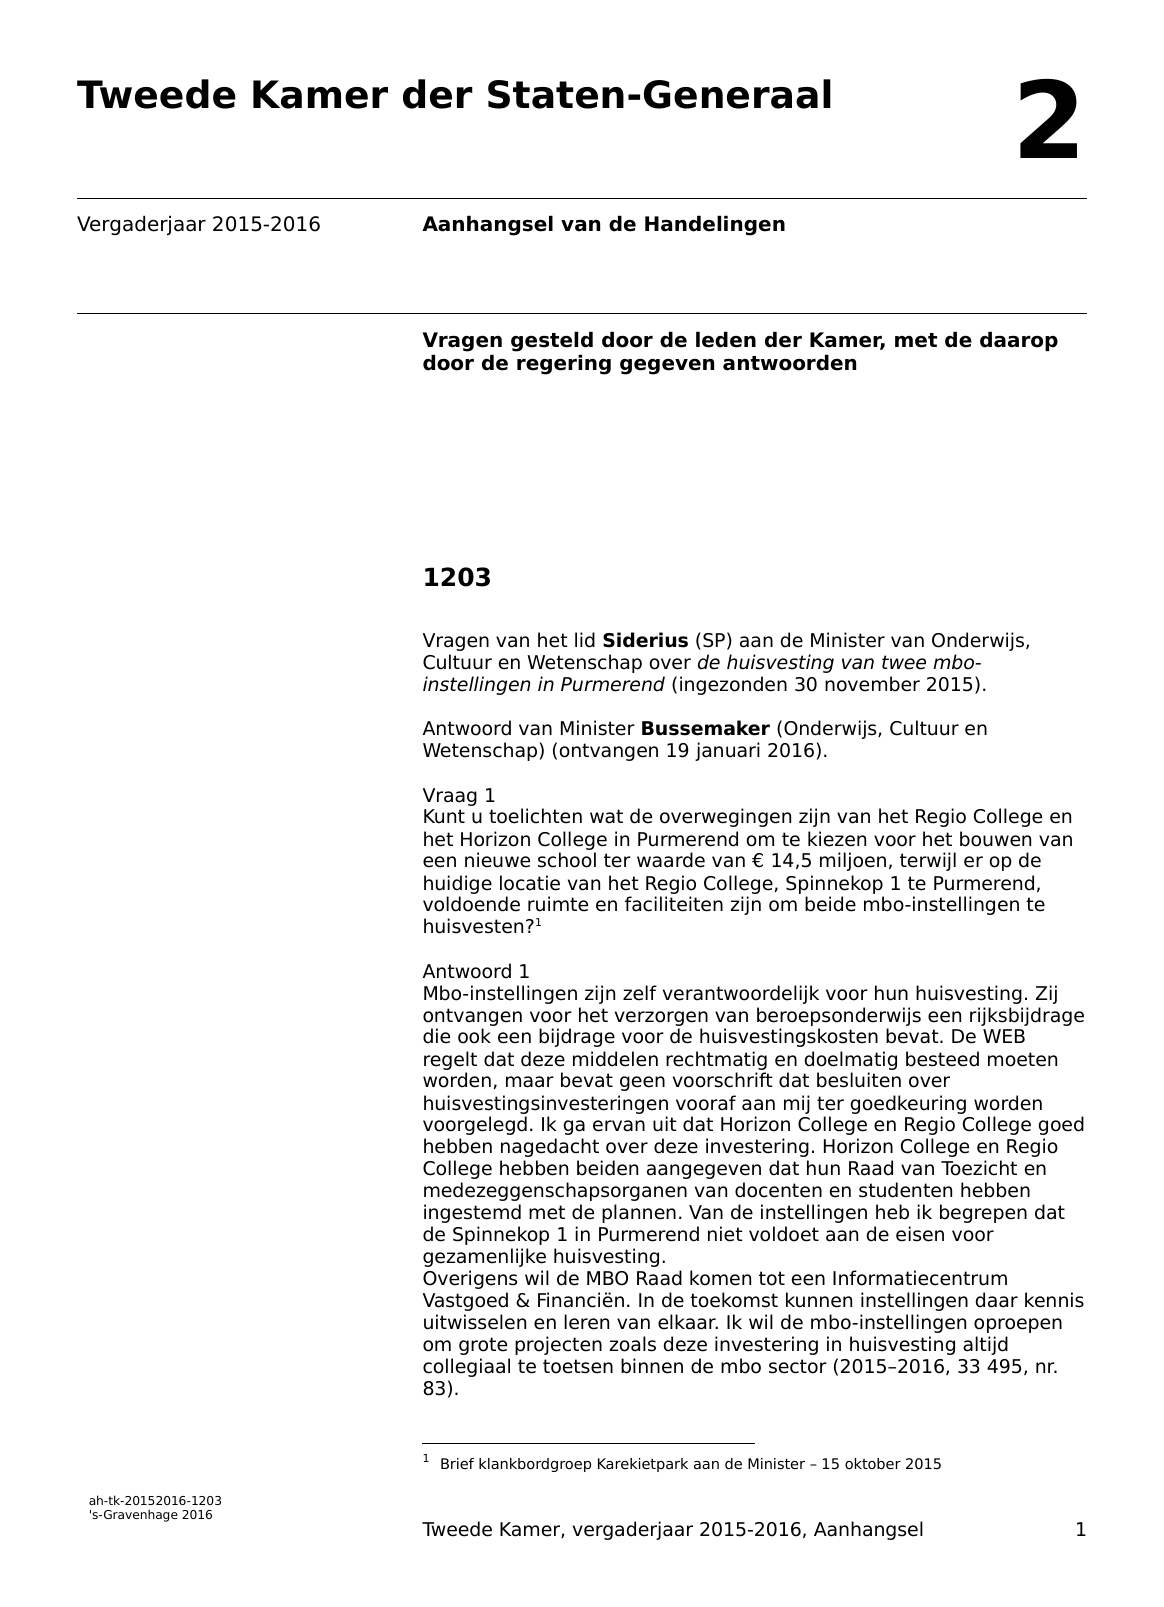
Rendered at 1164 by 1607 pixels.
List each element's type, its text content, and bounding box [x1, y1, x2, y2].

text Brief klankbordgroep Karekietpark aan de Minister – 15 oktober 2015 [422, 1452, 1087, 1474]
table_cell [77, 314, 422, 375]
text Kunt u toelichten wat de overwegingen zijn van het Regio College en het Horizon College in Purmerend om te kiezen voor het bouwen van een nieuwe school ter waarde van € 14,5 miljoen, terwijl er op de huidige locatie van het Regio College, Spinnekop 1 te Purmerend, voldoende ruimte en faciliteiten zijn om beide mbo-instellingen te huisvesten? [422, 806, 1087, 938]
text 1203 [422, 563, 1087, 592]
table_header 2 [886, 59, 1087, 198]
text Mbo-instellingen zijn zelf verantwoordelijk voor hun huisvesting. Zij ontvangen voor het verzorgen van beroepsonderwijs een rijksbijdrage die ook een bijdrage voor de huisvestingskosten bevat. De WEB regelt dat deze middelen rechtmatig en doelmatig besteed moeten worden, maar bevat geen voorschrift dat besluiten over huisvestingsinvesteringen vooraf aan mij ter goedkeuring worden voorgelegd. Ik ga ervan uit dat Horizon College en Regio College goed hebben nagedacht over deze investering. Horizon College en Regio College hebben beiden aangegeven dat hun Raad van Toezicht en medezeggenschapsorganen van docenten en studenten hebben ingestemd met de plannen. Van de instellingen heb ik begrepen dat de Spinnekop 1 in Purmerend niet voldoet aan de eisen voor gezamenlijke huisvesting. [422, 982, 1087, 1268]
text Vraag 1 [422, 784, 1087, 806]
table_cell Vergaderjaar 2015-2016 [77, 199, 422, 313]
text Overigens wil de MBO Raad komen tot een Informatiecentrum Vastgoed & Financiën. In de toekomst kunnen instellingen daar kennis uitwisselen en leren van elkaar. Ik wil de mbo-instellingen oproepen om grote projecten zoals deze investering in huisvesting altijd collegiaal te toetsen binnen de mbo sector (2015–2016, 33 495, nr. 83). [422, 1268, 1087, 1400]
text Antwoord 1 [422, 961, 1087, 982]
text Vragen van het lid Siderius (SP) aan de Minister van Onderwijs, Cultuur en Wetenschap over de huisvesting van twee mbo-instellingen in Purmerend (ingezonden 30 november 2015). [422, 630, 1087, 696]
table_header Tweede Kamer der Staten-Generaal [77, 59, 886, 198]
text 's-Gravenhage 2016 [88, 1508, 323, 1522]
text ah-tk-20152016-1203 [88, 1494, 323, 1508]
text Antwoord van Minister Bussemaker (Onderwijs, Cultuur en Wetenschap) (ontvangen 19 januari 2016). [422, 718, 1087, 762]
table_cell Vragen gesteld door de leden der Kamer, met de daarop door de regering gegeven antwoorden [422, 314, 1087, 375]
table_cell Aanhangsel van de Handelingen [422, 199, 1087, 313]
